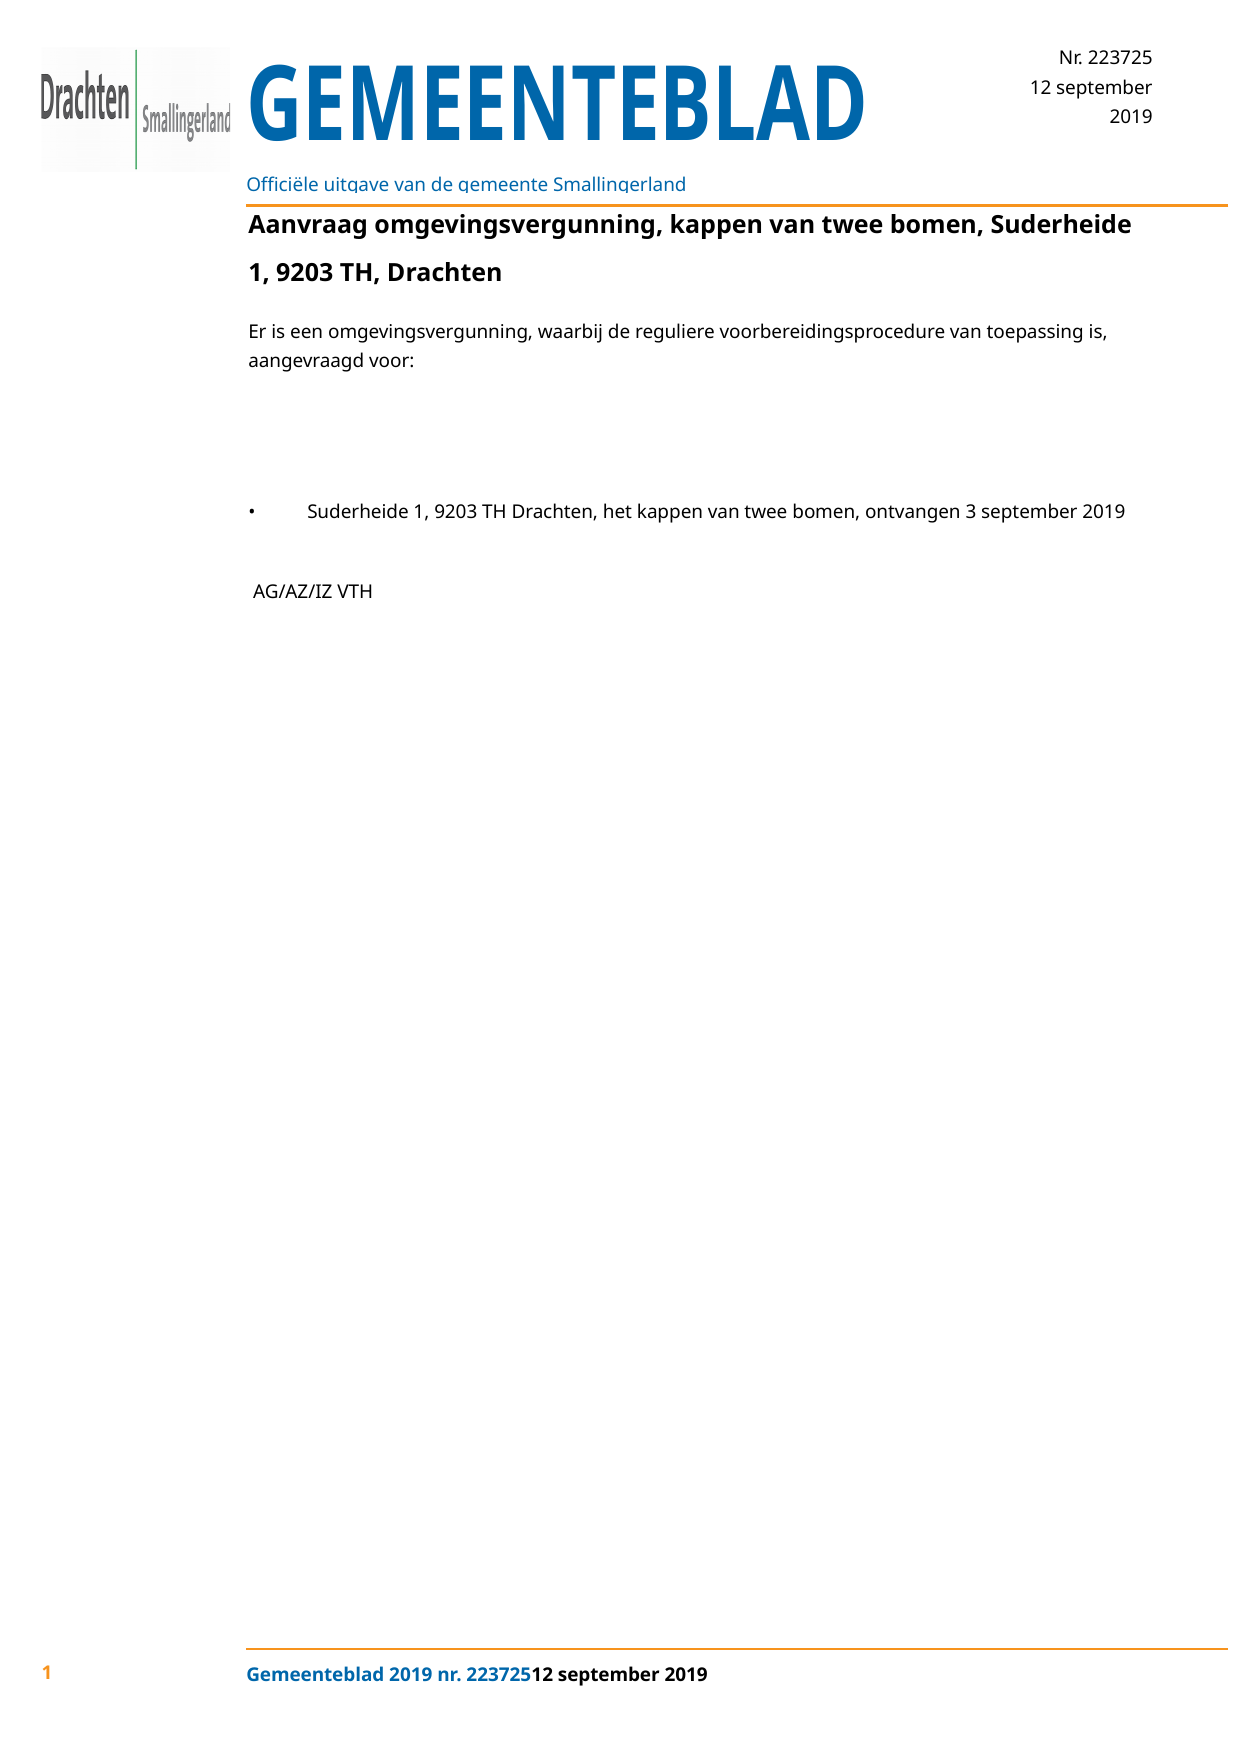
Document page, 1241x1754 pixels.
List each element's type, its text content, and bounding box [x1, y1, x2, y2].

text Er is een omgevingsvergunning, waarbij de reguliere voorbereidingsprocedure van toepassing is, aangevraagd voor: [248, 318, 1152, 373]
picture [41, 47, 231, 172]
list Suderheide 1, 9203 TH Drachten, het kappen van twee bomen, ontvangen 3 september 2019 [248, 499, 1152, 524]
text Aanvraag omgevingsvergunning, kappen van twee bomen, Suderheide 1, 9203 TH, Drachten [248, 207, 1152, 288]
text AG/AZ/IZ VTH [248, 579, 1152, 604]
